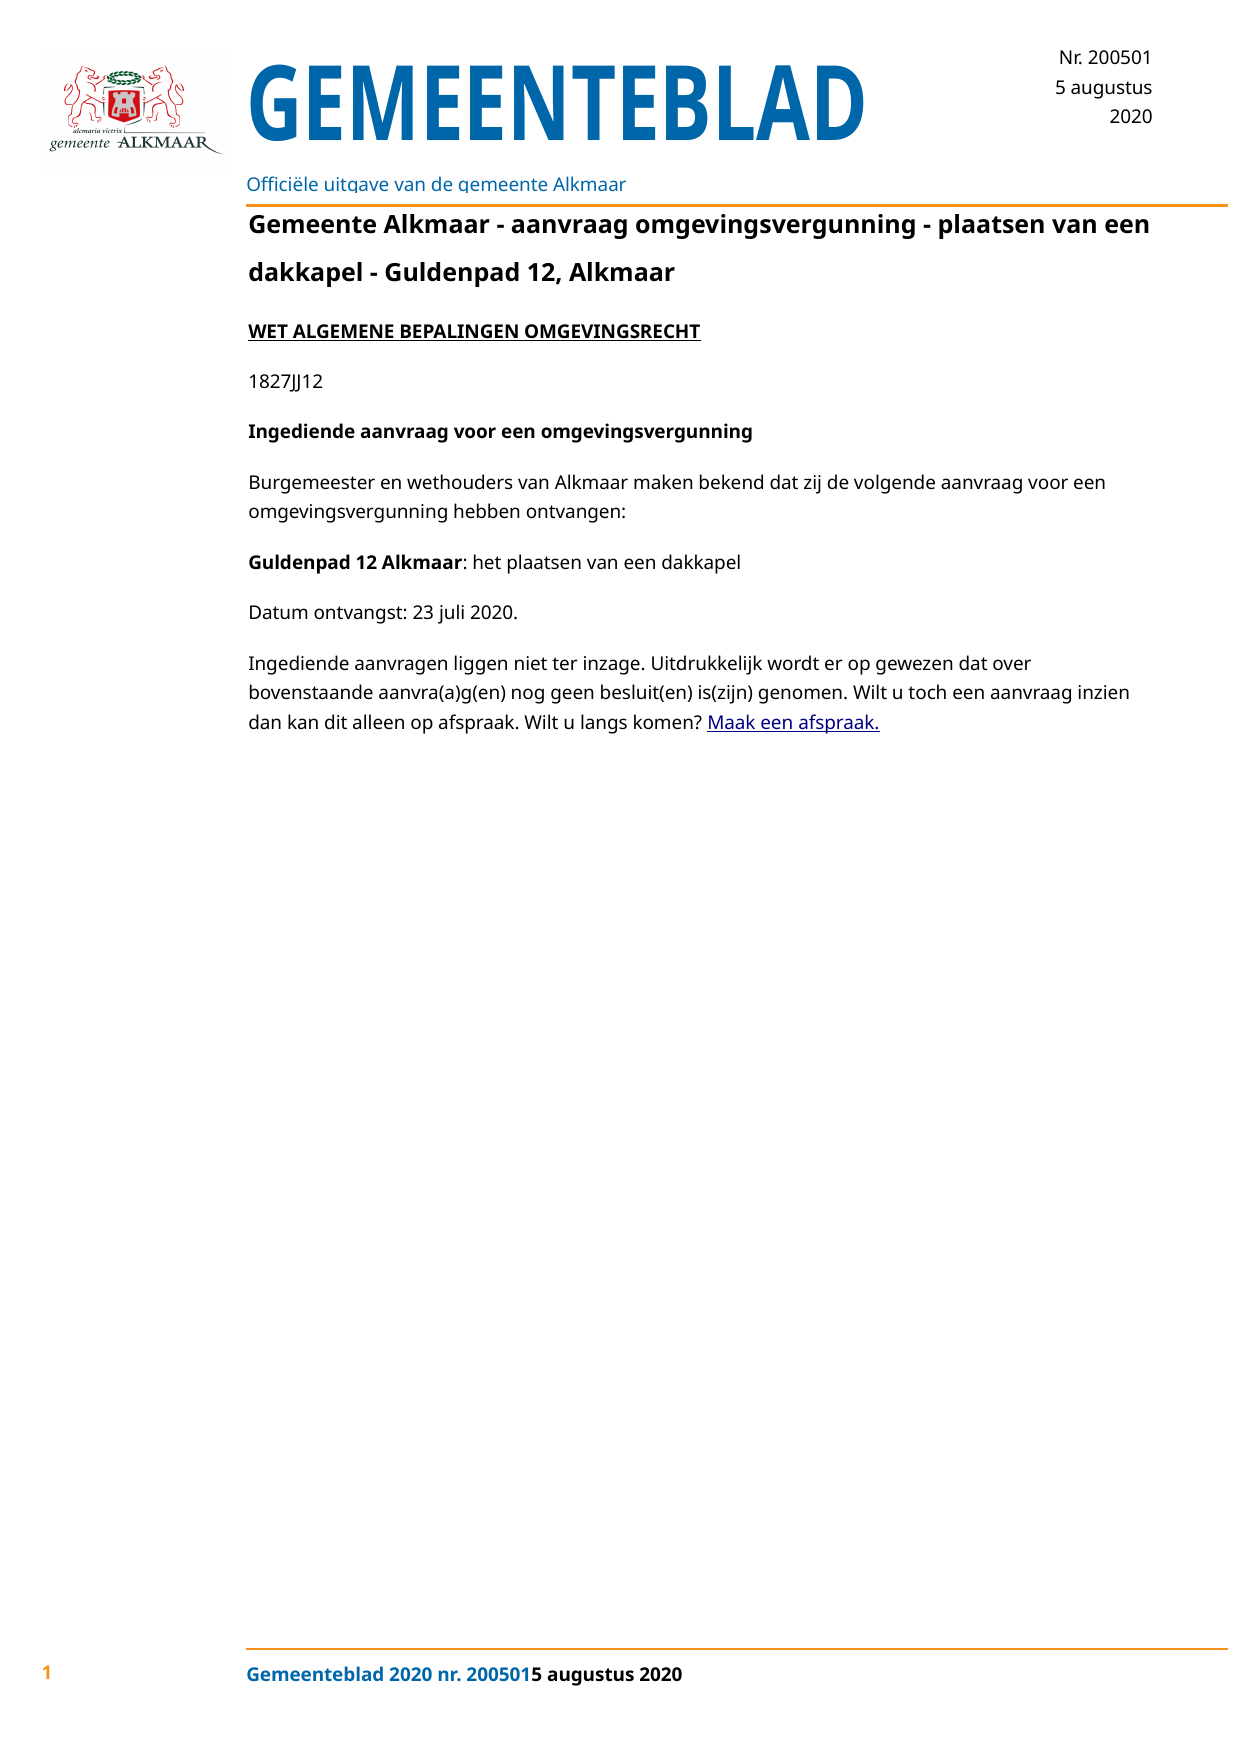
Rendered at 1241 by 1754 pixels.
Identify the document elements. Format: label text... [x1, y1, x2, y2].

text Datum ontvangst: 23 juli 2020. [248, 599, 1152, 625]
text Ingediende aanvraag voor een omgevingsvergunning [248, 419, 1152, 444]
picture [41, 47, 231, 172]
text Gemeente Alkmaar - aanvraag omgevingsvergunning - plaatsen van een dakkapel - Guldenpad 12, Alkmaar [248, 207, 1152, 288]
text 1827JJ12 [248, 368, 1152, 394]
text Guldenpad 12 Alkmaar: het plaatsen van een dakkapel [248, 549, 1152, 575]
text Burgemeester en wethouders van Alkmaar maken bekend dat zij de volgende aanvraag voor een omgevingsvergunning hebben ontvangen: [248, 469, 1152, 524]
text Ingediende aanvragen liggen niet ter inzage. Uitdrukkelijk wordt er op gewezen dat over bovenstaande aanvra(a)g(en) nog geen besluit(en) is(zijn) genomen. Wilt u toch een aanvraag inzien dan kan dit alleen op afspraak. Wilt u langs komen? Maak een afspraak. [248, 650, 1152, 735]
text WET ALGEMENE BEPALINGEN OMGEVINGSRECHT [248, 318, 1152, 344]
